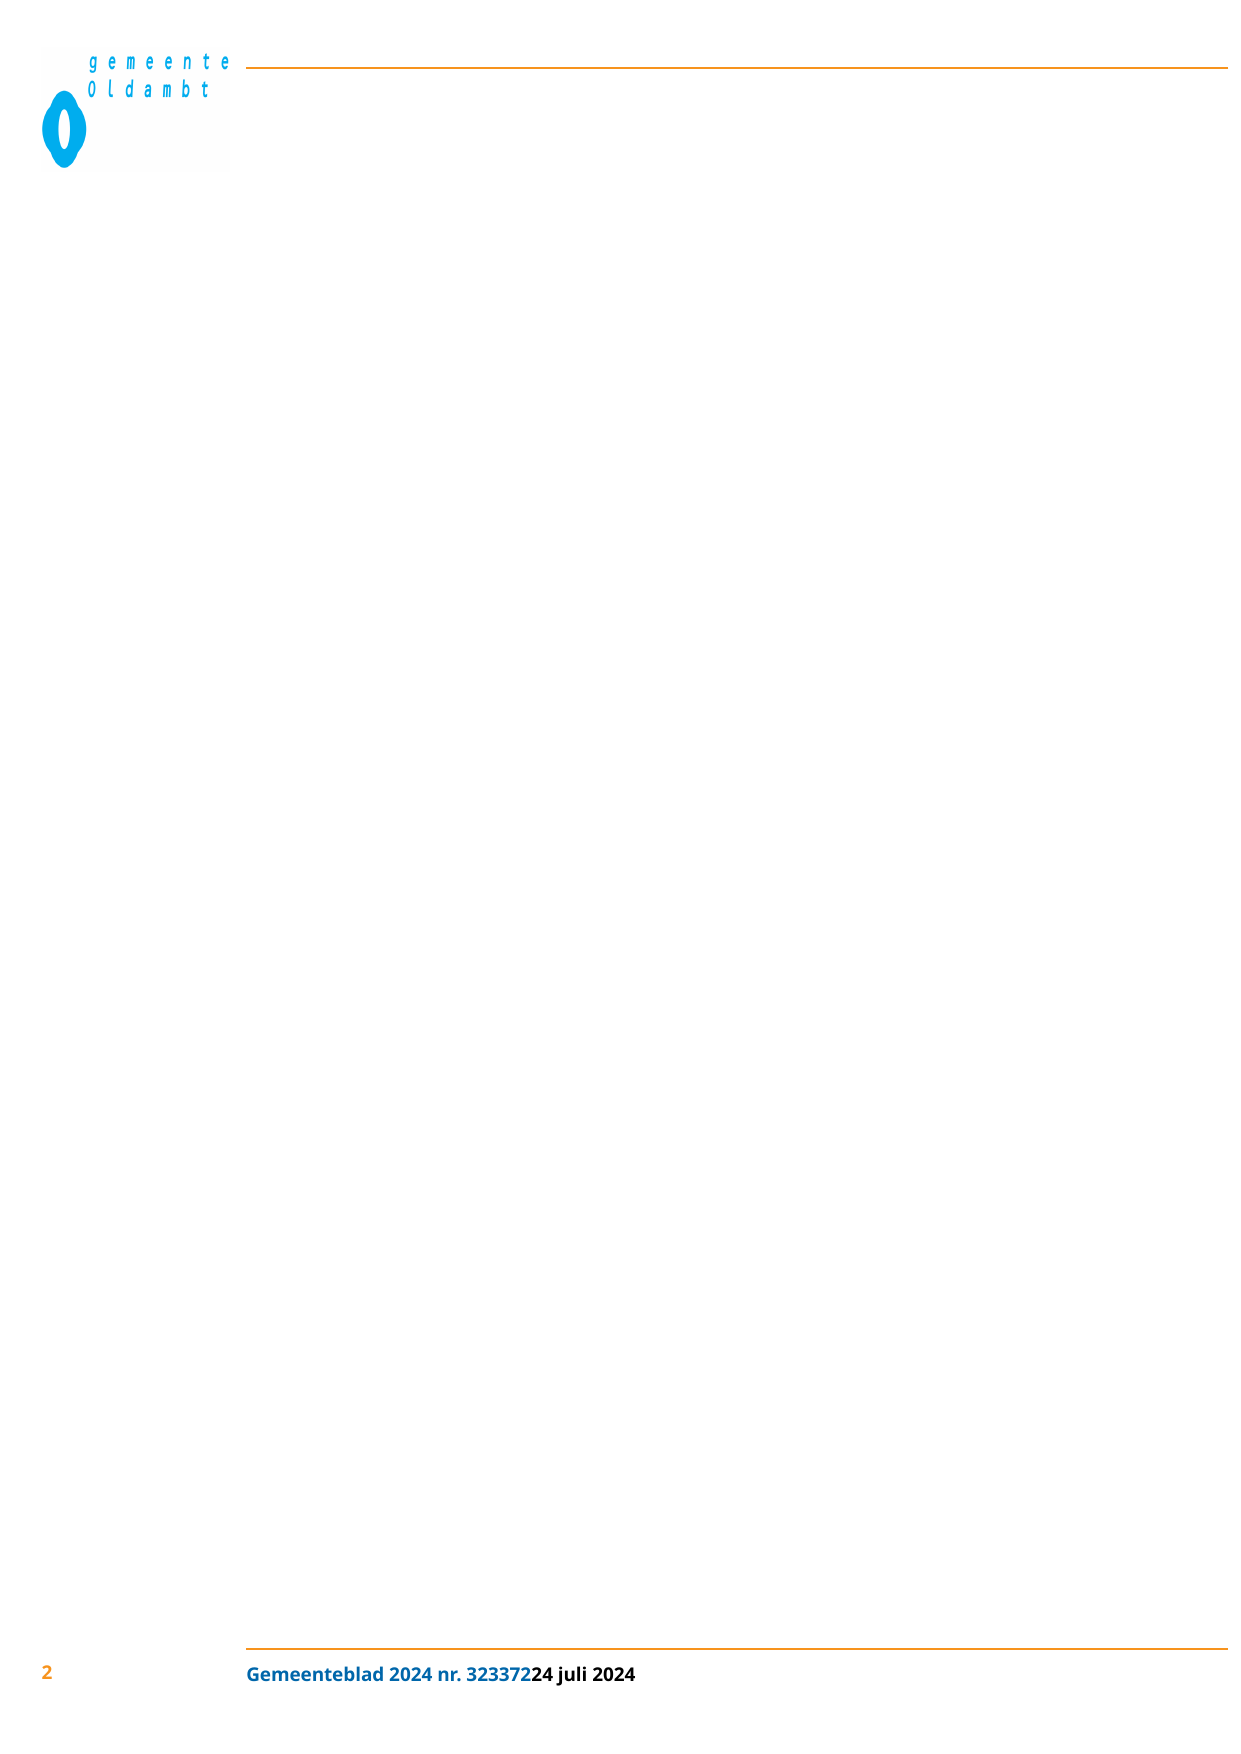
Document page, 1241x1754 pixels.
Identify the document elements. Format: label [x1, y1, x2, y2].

picture [41, 47, 231, 172]
